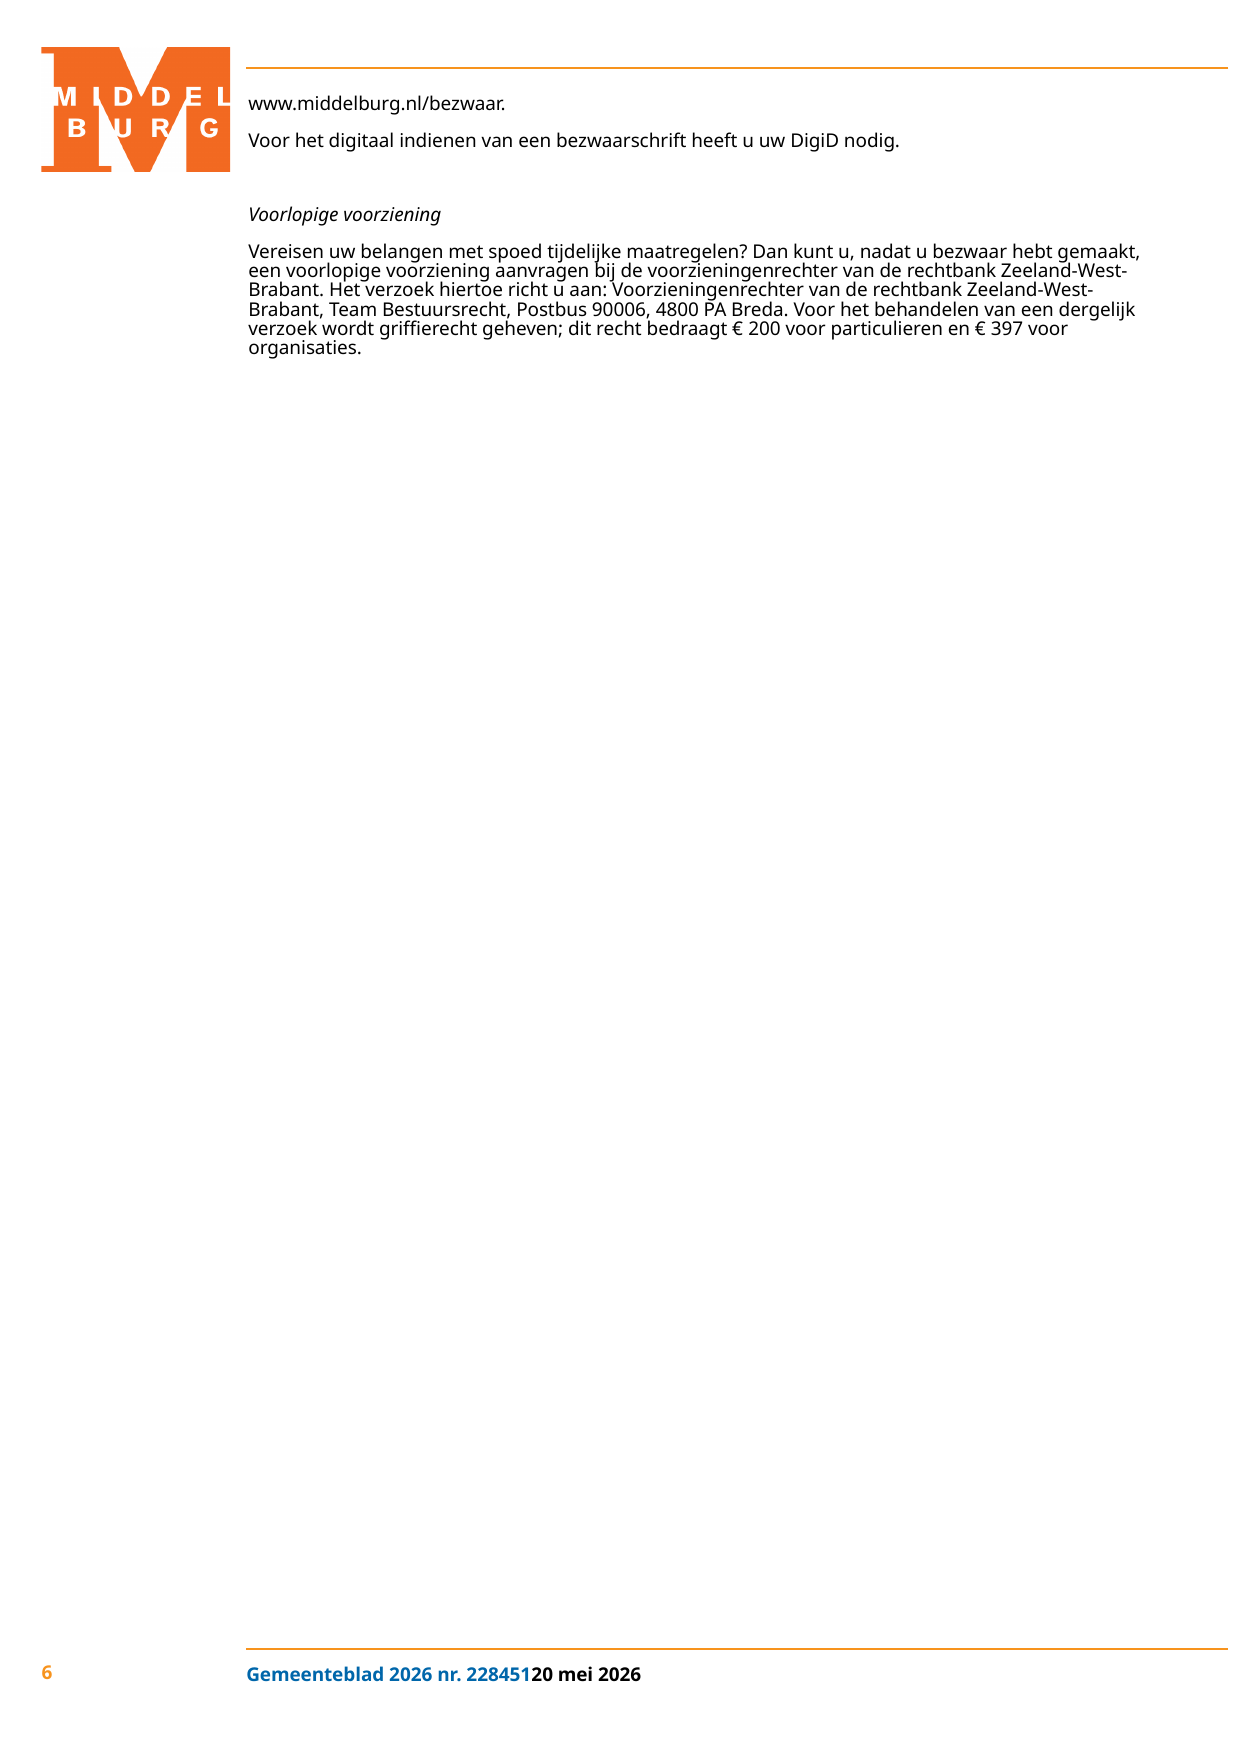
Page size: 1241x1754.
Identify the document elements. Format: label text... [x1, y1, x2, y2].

text www.middelburg.nl/bezwaar. [248, 95, 1152, 114]
picture [41, 47, 231, 172]
text Voorlopige voorziening [248, 206, 1152, 225]
text Vereisen uw belangen met spoed tijdelijke maatregelen? Dan kunt u, nadat u bezwaar hebt gemaakt, een voorlopige voorziening aanvragen bij de voorzieningenrechter van de rechtbank Zeeland-West-Brabant. Het verzoek hiertoe richt u aan: Voorzieningenrechter van de rechtbank Zeeland-West-Brabant, Team Bestuursrecht, Postbus 90006, 4800 PA Breda. Voor het behandelen van een dergelijk verzoek wordt griffierecht geheven; dit recht bedraagt € 200 voor particulieren en € 397 voor organisaties. [248, 243, 1152, 358]
text Voor het digitaal indienen van een bezwaarschrift heeft u uw DigiD nodig. [248, 132, 1152, 151]
